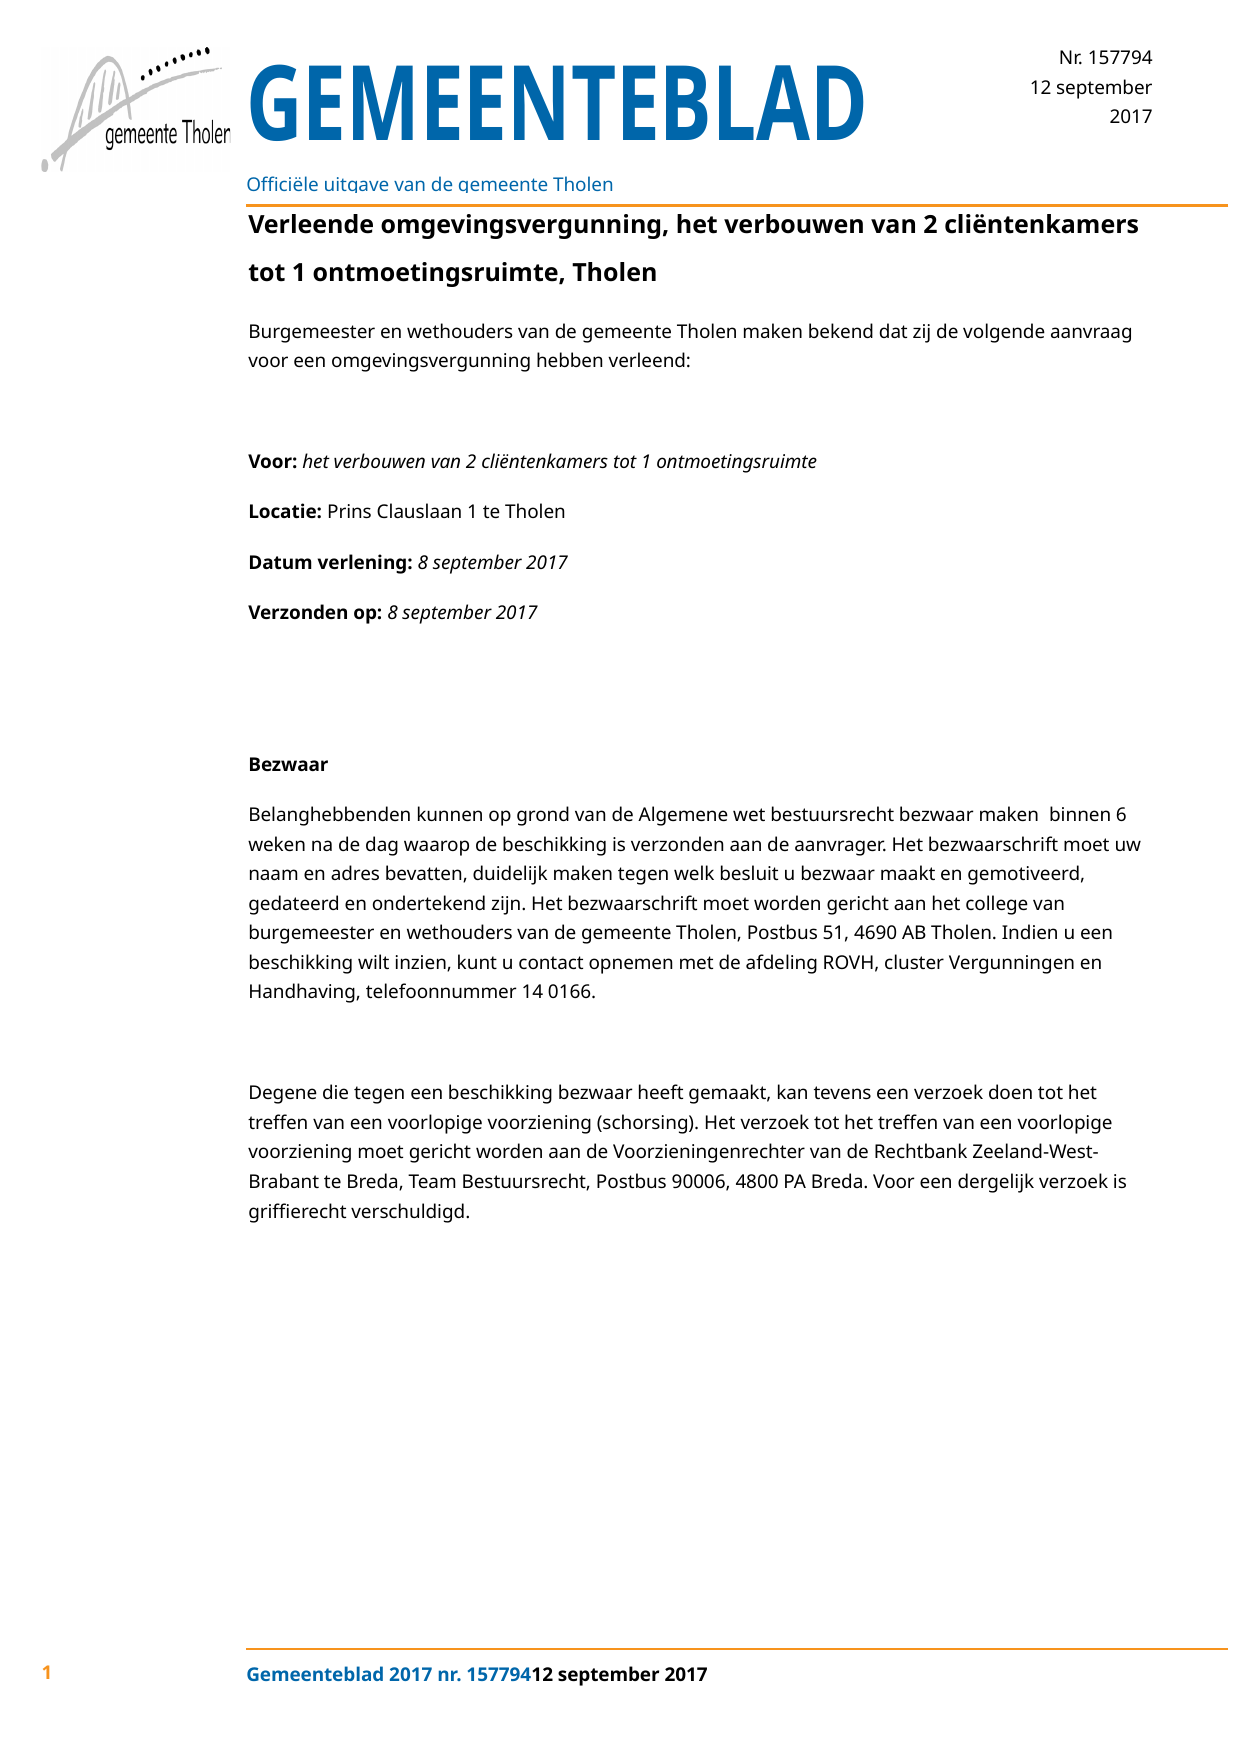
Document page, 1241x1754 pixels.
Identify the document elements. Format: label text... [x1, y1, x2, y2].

text Bezwaar [248, 751, 1152, 777]
text Locatie: Prins Clauslaan 1 te Tholen [248, 499, 1152, 524]
text Voor: het verbouwen van 2 cliëntenkamers tot 1 ontmoetingsruimte [248, 448, 1152, 474]
text Degene die tegen een beschikking bezwaar heeft gemaakt, kan tevens een verzoek doen tot het treffen van een voorlopige voorziening (schorsing). Het verzoek tot het treffen van een voorlopige voorziening moet gericht worden aan de Voorzieningenrechter van de Rechtbank Zeeland-West-Brabant te Breda, Team Bestuursrecht, Postbus 90006, 4800 PA Breda. Voor een dergelijk verzoek is griffierecht verschuldigd. [248, 1079, 1152, 1224]
text Belanghebbenden kunnen op grond van de Algemene wet bestuursrecht bezwaar maken binnen 6 weken na de dag waarop de beschikking is verzonden aan de aanvrager. Het bezwaarschrift moet uw naam en adres bevatten, duidelijk maken tegen welk besluit u bezwaar maakt en gemotiveerd, gedateerd en ondertekend zijn. Het bezwaarschrift moet worden gericht aan het college van burgemeester en wethouders van de gemeente Tholen, Postbus 51, 4690 AB Tholen. Indien u een beschikking wilt inzien, kunt u contact opnemen met de afdeling ROVH, cluster Vergunningen en Handhaving, telefoonnummer 14 0166. [248, 801, 1152, 1004]
picture [41, 47, 231, 172]
text Verzonden op: 8 september 2017 [248, 599, 1152, 625]
text Verleende omgevingsvergunning, het verbouwen van 2 cliëntenkamers tot 1 ontmoetingsruimte, Tholen [248, 207, 1152, 288]
text Datum verlening: 8 september 2017 [248, 549, 1152, 575]
text Burgemeester en wethouders van de gemeente Tholen maken bekend dat zij de volgende aanvraag voor een omgevingsvergunning hebben verleend: [248, 318, 1152, 373]
